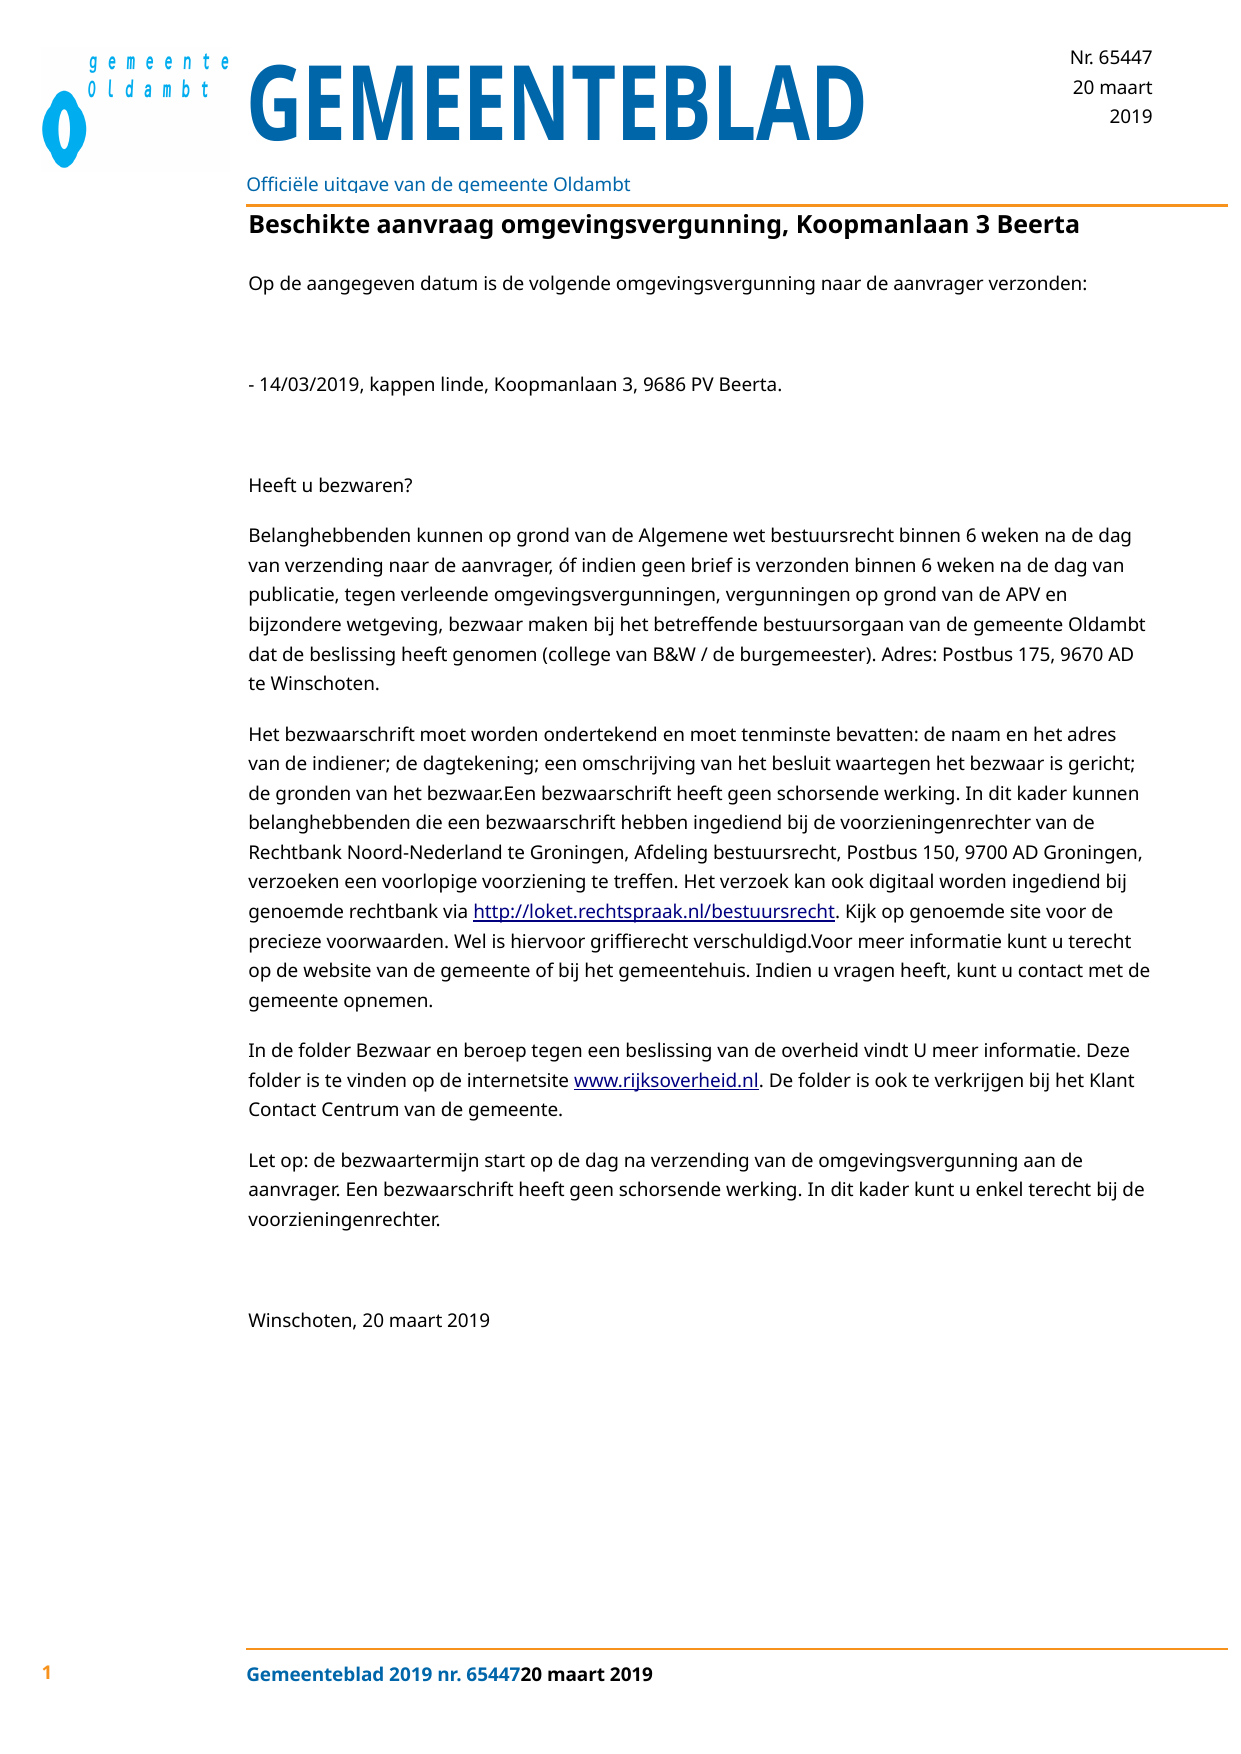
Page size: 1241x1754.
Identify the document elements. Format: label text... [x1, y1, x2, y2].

text Op de aangegeven datum is de volgende omgevingsvergunning naar de aanvrager verzonden: [248, 270, 1152, 296]
text In de folder Bezwaar en beroep tegen een beslissing van de overheid vindt U meer informatie. Deze folder is te vinden op de internetsite www.rijksoverheid.nl. De folder is ook te verkrijgen bij het Klant Contact Centrum van de gemeente. [248, 1037, 1152, 1122]
text Beschikte aanvraag omgevingsvergunning, Koopmanlaan 3 Beerta [248, 207, 1152, 241]
picture [41, 47, 231, 172]
text Let op: de bezwaartermijn start op de dag na verzending van de omgevingsvergunning aan de aanvrager. Een bezwaarschrift heeft geen schorsende werking. In dit kader kunt u enkel terecht bij de voorzieningenrechter. [248, 1147, 1152, 1232]
text Winschoten, 20 maart 2019 [248, 1307, 1152, 1333]
text Belanghebbenden kunnen op grond van de Algemene wet bestuursrecht binnen 6 weken na de dag van verzending naar de aanvrager, óf indien geen brief is verzonden binnen 6 weken na de dag van publicatie, tegen verleende omgevingsvergunningen, vergunningen op grond van de APV en bijzondere wetgeving, bezwaar maken bij het betreffende bestuursorgaan van de gemeente Oldambt dat de beslissing heeft genomen (college van B&W / de burgemeester). Adres: Postbus 175, 9670 AD te Winschoten. [248, 522, 1152, 696]
text Heeft u bezwaren? [248, 472, 1152, 498]
text - 14/03/2019, kappen linde, Koopmanlaan 3, 9686 PV Beerta. [248, 371, 1152, 397]
text Het bezwaarschrift moet worden ondertekend en moet tenminste bevatten: de naam en het adres van de indiener; de dagtekening; een omschrijving van het besluit waartegen het bezwaar is gericht; de gronden van het bezwaar.Een bezwaarschrift heeft geen schorsende werking. In dit kader kunnen belanghebbenden die een bezwaarschrift hebben ingediend bij de voorzieningenrechter van de Rechtbank Noord-Nederland te Groningen, Afdeling bestuursrecht, Postbus 150, 9700 AD Groningen, verzoeken een voorlopige voorziening te treffen. Het verzoek kan ook digitaal worden ingediend bij genoemde rechtbank via http://loket.rechtspraak.nl/bestuursrecht. Kijk op genoemde site voor de precieze voorwaarden. Wel is hiervoor griffierecht verschuldigd.Voor meer informatie kunt u terecht op de website van de gemeente of bij het gemeentehuis. Indien u vragen heeft, kunt u contact met de gemeente opnemen. [248, 721, 1152, 1013]
